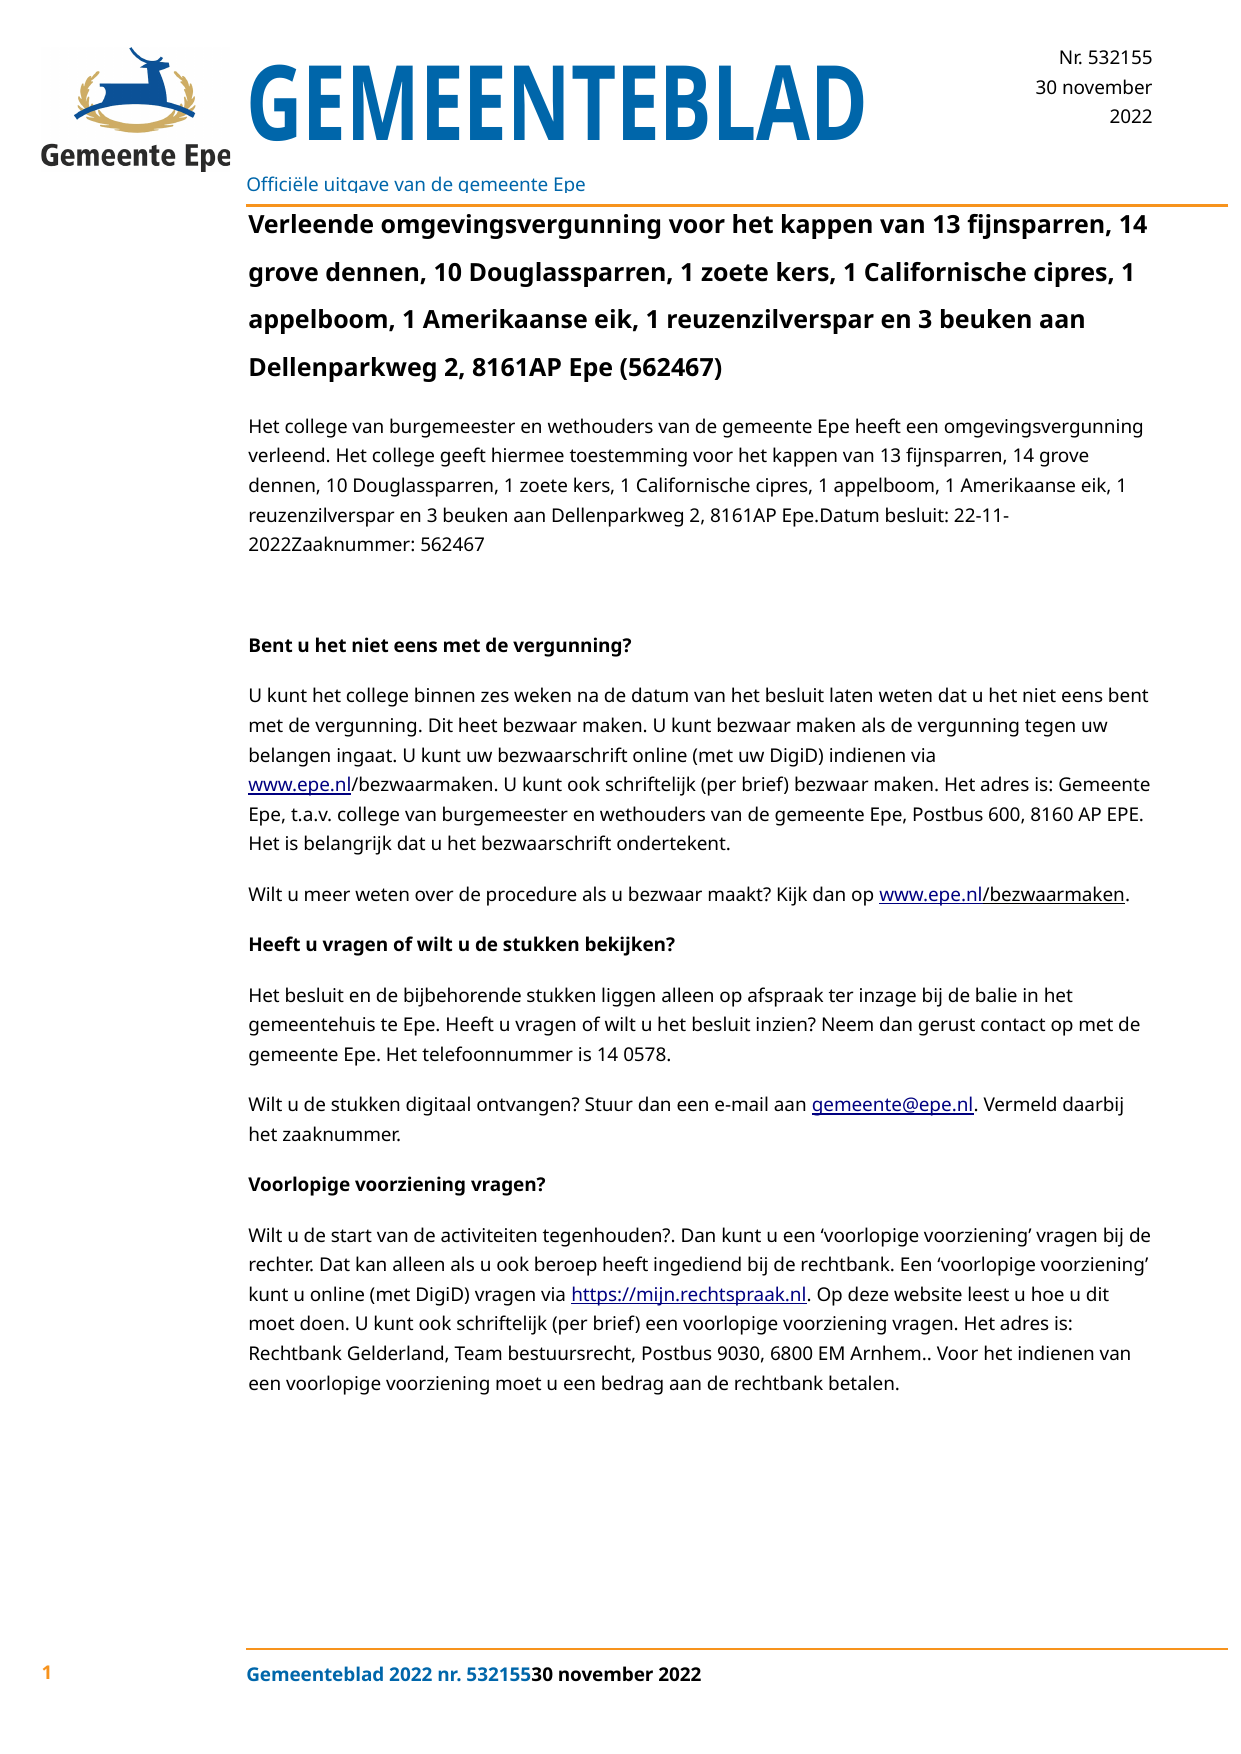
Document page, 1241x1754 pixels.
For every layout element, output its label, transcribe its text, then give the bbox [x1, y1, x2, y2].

text Bent u het niet eens met de vergunning? [248, 632, 1152, 658]
text Wilt u de stukken digitaal ontvangen? Stuur dan een e-mail aan gemeente@epe.nl. Vermeld daarbij het zaaknummer. [248, 1091, 1152, 1147]
text Voorlopige voorziening vragen? [248, 1171, 1152, 1197]
text Heeft u vragen of wilt u de stukken bekijken? [248, 931, 1152, 957]
picture [41, 47, 231, 172]
text Wilt u meer weten over de procedure als u bezwaar maakt? Kijk dan op www.epe.nl/bezwaarmaken. [248, 881, 1152, 907]
text Het besluit en de bijbehorende stukken liggen alleen op afspraak ter inzage bij de balie in het gemeentehuis te Epe. Heeft u vragen of wilt u het besluit inzien? Neem dan gerust contact op met de gemeente Epe. Het telefoonnummer is 14 0578. [248, 982, 1152, 1067]
text U kunt het college binnen zes weken na de datum van het besluit laten weten dat u het niet eens bent met de vergunning. Dit heet bezwaar maken. U kunt bezwaar maken als de vergunning tegen uw belangen ingaat. U kunt uw bezwaarschrift online (met uw DigiD) indienen via www.epe.nl/bezwaarmaken. U kunt ook schriftelijk (per brief) bezwaar maken. Het adres is: Gemeente Epe, t.a.v. college van burgemeester en wethouders van de gemeente Epe, Postbus 600, 8160 AP EPE. Het is belangrijk dat u het bezwaarschrift ondertekent. [248, 683, 1152, 856]
text Verleende omgevingsvergunning voor het kappen van 13 fijnsparren, 14 grove dennen, 10 Douglassparren, 1 zoete kers, 1 Californische cipres, 1 appelboom, 1 Amerikaanse eik, 1 reuzenzilverspar en 3 beuken aan Dellenparkweg 2, 8161AP Epe (562467) [248, 207, 1152, 384]
text Wilt u de start van de activiteiten tegenhouden?. Dan kunt u een ‘voorlopige voorziening’ vragen bij de rechter. Dat kan alleen als u ook beroep heeft ingediend bij de rechtbank. Een ‘voorlopige voorziening’ kunt u online (met DigiD) vragen via https://mijn.rechtspraak.nl. Op deze website leest u hoe u dit moet doen. U kunt ook schriftelijk (per brief) een voorlopige voorziening vragen. Het adres is: Rechtbank Gelderland, Team bestuursrecht, Postbus 9030, 6800 EM Arnhem.. Voor het indienen van een voorlopige voorziening moet u een bedrag aan de rechtbank betalen. [248, 1222, 1152, 1396]
text Het college van burgemeester en wethouders van de gemeente Epe heeft een omgevingsvergunning verleend. Het college geeft hiermee toestemming voor het kappen van 13 fijnsparren, 14 grove dennen, 10 Douglassparren, 1 zoete kers, 1 Californische cipres, 1 appelboom, 1 Amerikaanse eik, 1 reuzenzilverspar en 3 beuken aan Dellenparkweg 2, 8161AP Epe.Datum besluit: 22-11-2022Zaaknummer: 562467 [248, 413, 1152, 557]
